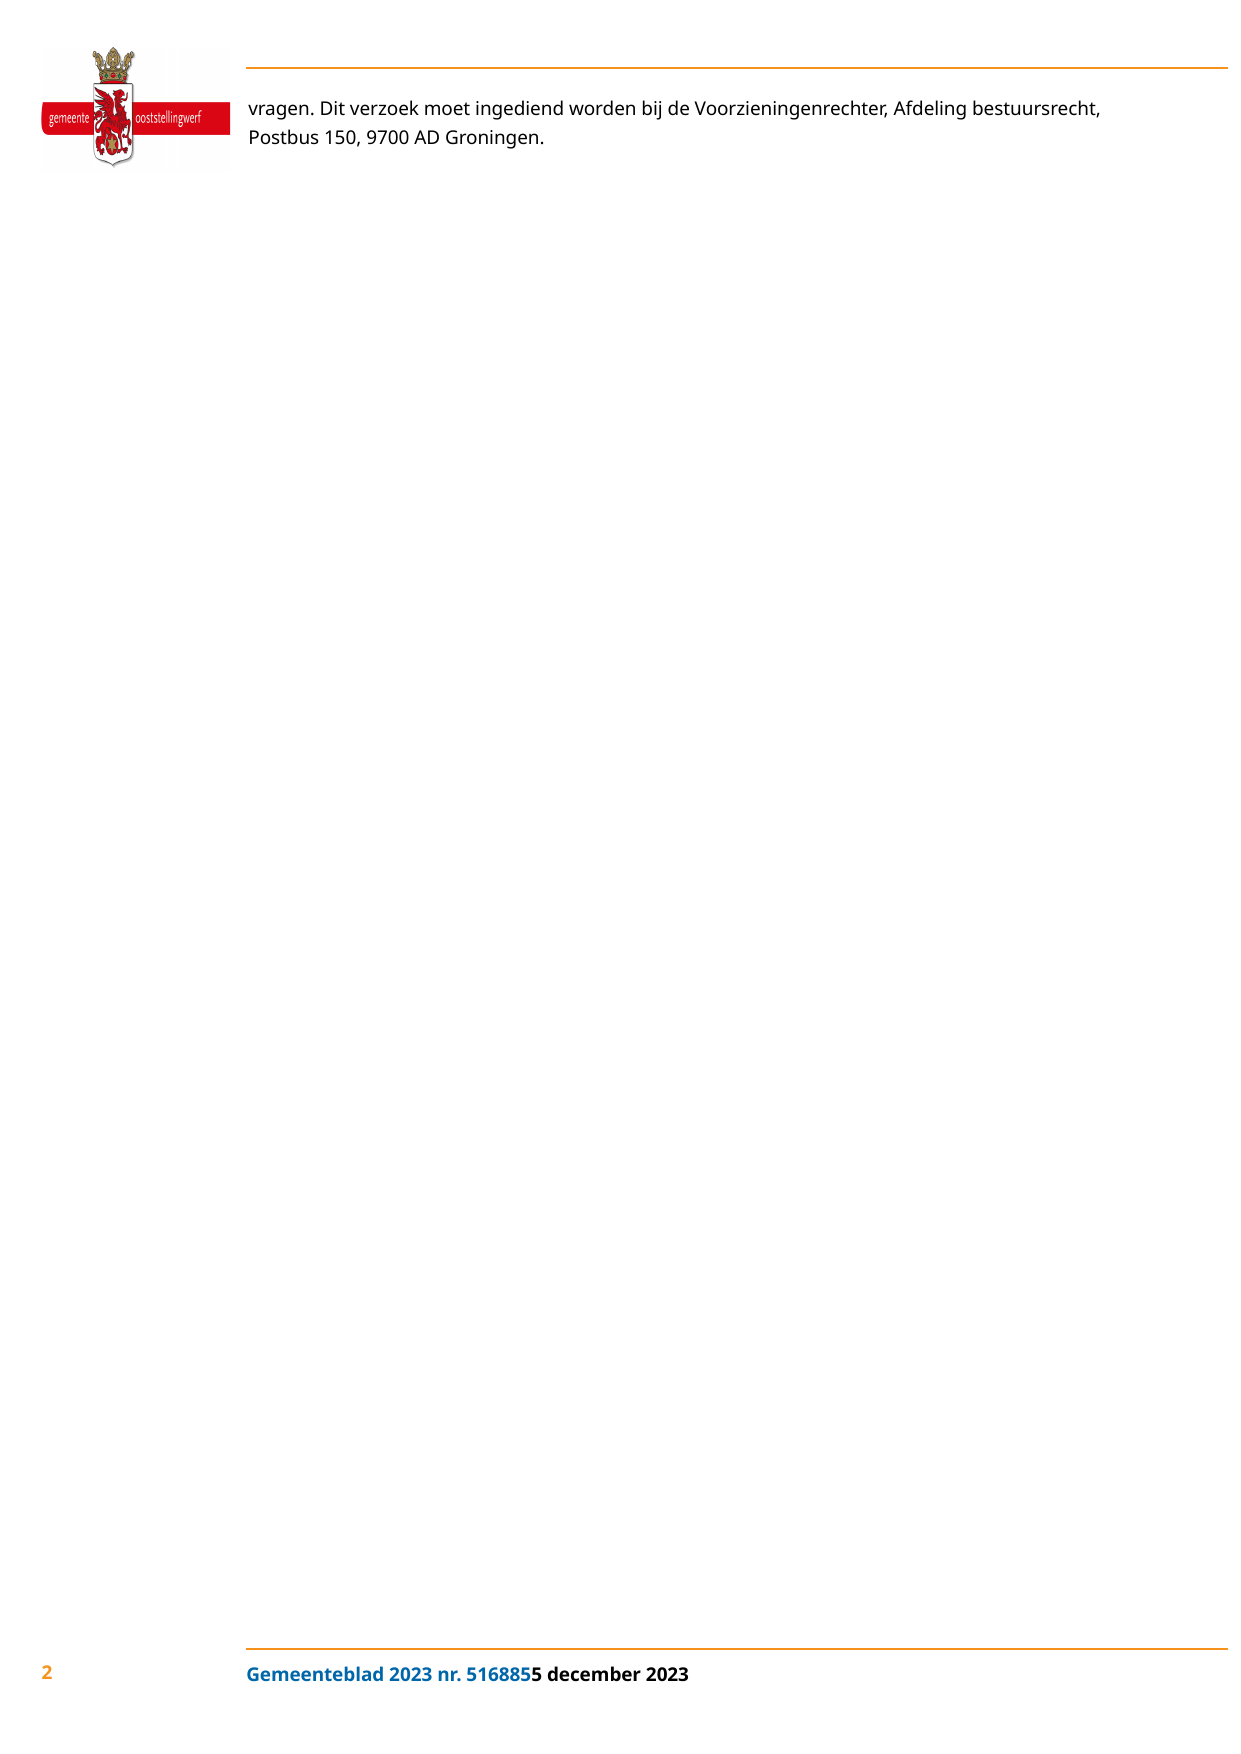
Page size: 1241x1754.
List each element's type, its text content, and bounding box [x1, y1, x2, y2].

text vragen. Dit verzoek moet ingediend worden bij de Voorzieningenrechter, Afdeling bestuursrecht, Postbus 150, 9700 AD Groningen. [248, 95, 1152, 150]
picture [41, 47, 231, 172]
